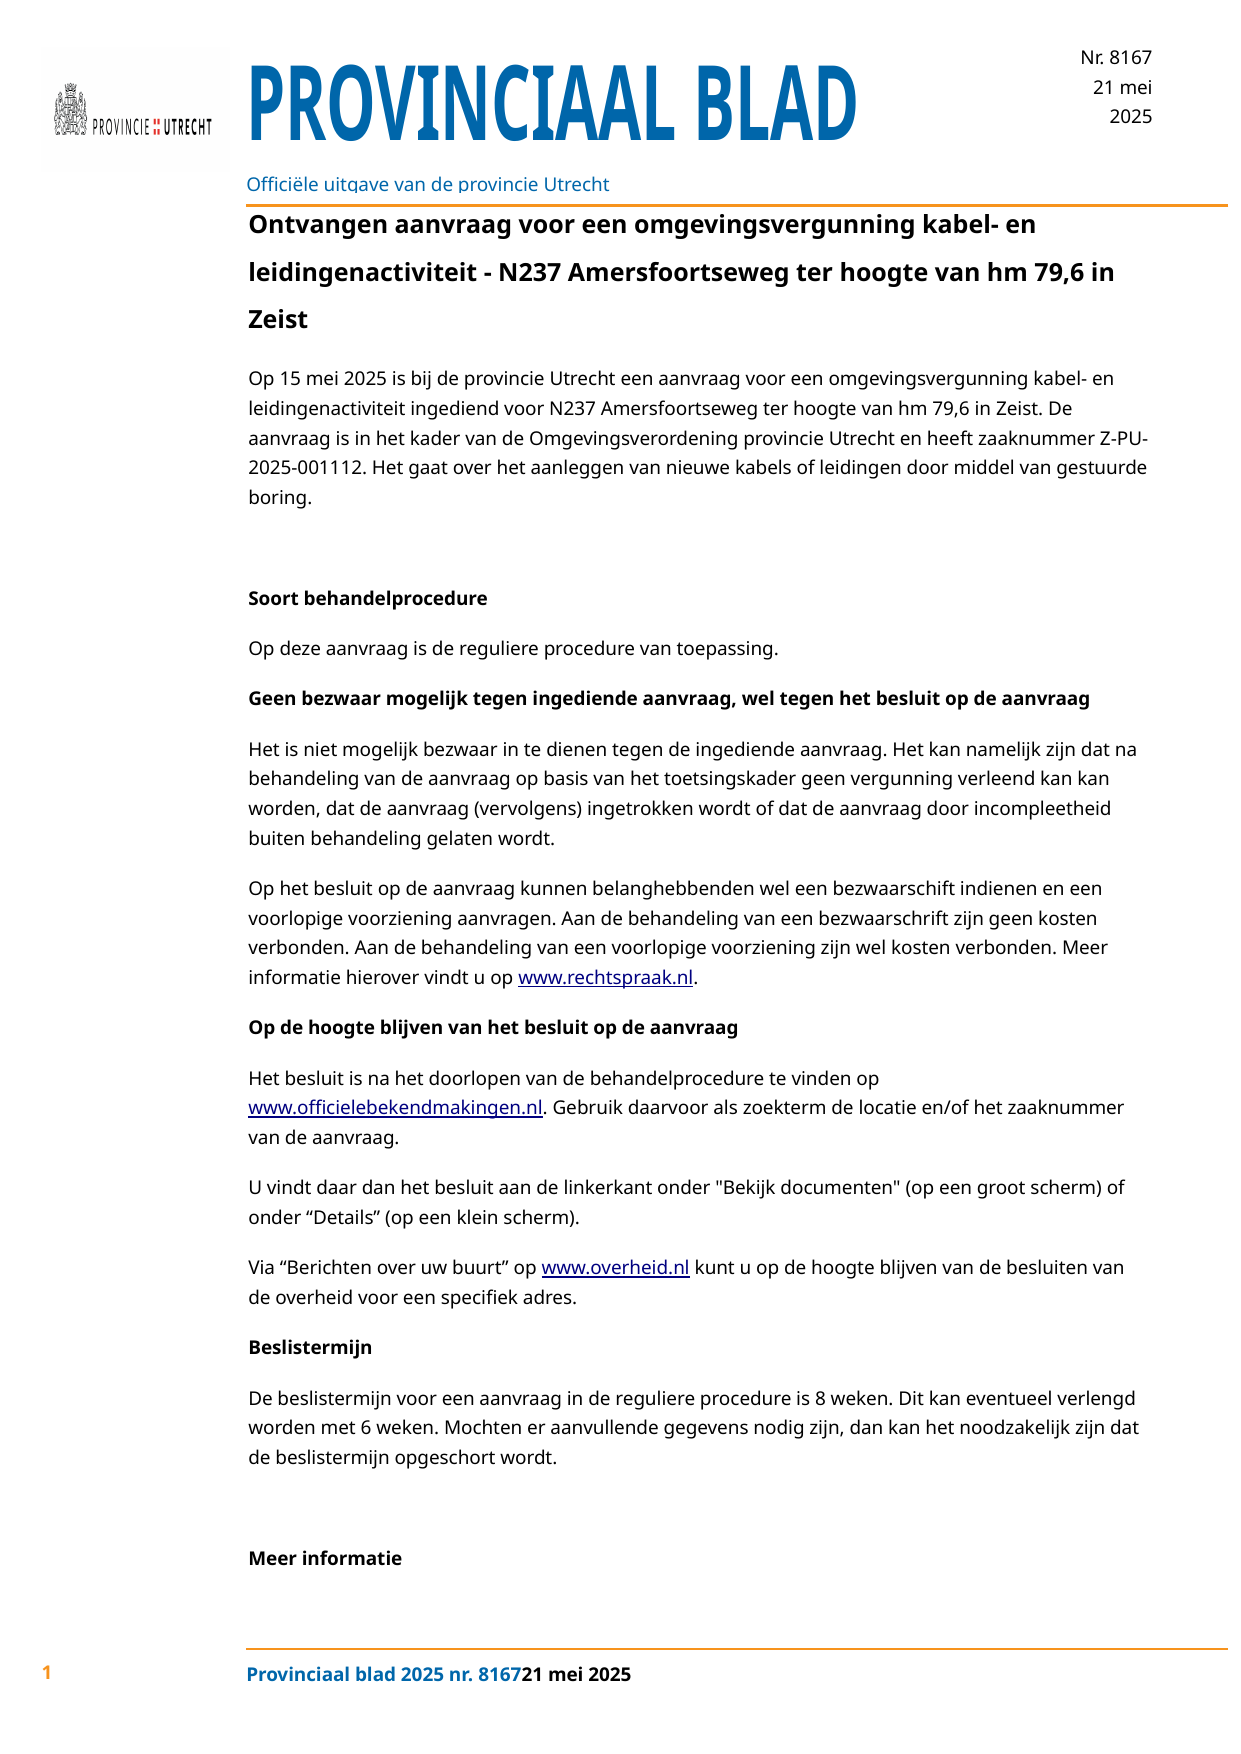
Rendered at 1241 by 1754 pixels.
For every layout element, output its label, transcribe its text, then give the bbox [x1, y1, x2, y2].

text Het is niet mogelijk bezwaar in te dienen tegen de ingediende aanvraag. Het kan namelijk zijn dat na behandeling van de aanvraag op basis van het toetsingskader geen vergunning verleend kan kan worden, dat de aanvraag (vervolgens) ingetrokken wordt of dat de aanvraag door incompleetheid buiten behandeling gelaten wordt. [248, 736, 1152, 850]
text Beslistermijn [248, 1334, 1152, 1360]
text Meer informatie [248, 1545, 1152, 1570]
text Via “Berichten over uw buurt” op www.overheid.nl kunt u op de hoogte blijven van de besluiten van de overheid voor een specifiek adres. [248, 1254, 1152, 1309]
text Het besluit is na het doorlopen van de behandelprocedure te vinden op www.officielebekendmakingen.nl. Gebruik daarvoor als zoekterm de locatie en/of het zaaknummer van de aanvraag. [248, 1065, 1152, 1149]
text Op deze aanvraag is de reguliere procedure van toepassing. [248, 635, 1152, 661]
text Op de hoogte blijven van het besluit op de aanvraag [248, 1014, 1152, 1040]
text Op het besluit op de aanvraag kunnen belanghebbenden wel een bezwaarschift indienen en een voorlopige voorziening aanvragen. Aan de behandeling van een bezwaarschrift zijn geen kosten verbonden. Aan de behandeling van een voorlopige voorziening zijn wel kosten verbonden. Meer informatie hierover vindt u op www.rechtspraak.nl. [248, 875, 1152, 989]
picture [41, 47, 231, 172]
text U vindt daar dan het besluit aan de linkerkant onder "Bekijk documenten" (op een groot scherm) of onder “Details” (op een klein scherm). [248, 1174, 1152, 1229]
text Op 15 mei 2025 is bij de provincie Utrecht een aanvraag voor een omgevingsvergunning kabel- en leidingenactiviteit ingediend voor N237 Amersfoortseweg ter hoogte van hm 79,6 in Zeist. De aanvraag is in het kader van de Omgevingsverordening provincie Utrecht en heeft zaaknummer Z-PU-2025-001112. Het gaat over het aanleggen van nieuwe kabels of leidingen door middel van gestuurde boring. [248, 366, 1152, 509]
text Geen bezwaar mogelijk tegen ingediende aanvraag, wel tegen het besluit op de aanvraag [248, 686, 1152, 711]
text De beslistermijn voor een aanvraag in de reguliere procedure is 8 weken. Dit kan eventueel verlengd worden met 6 weken. Mochten er aanvullende gegevens nodig zijn, dan kan het noodzakelijk zijn dat de beslistermijn opgeschort wordt. [248, 1385, 1152, 1469]
text Ontvangen aanvraag voor een omgevingsvergunning kabel- en leidingenactiviteit - N237 Amersfoortseweg ter hoogte van hm 79,6 in Zeist [248, 207, 1152, 336]
text Soort behandelprocedure [248, 585, 1152, 610]
